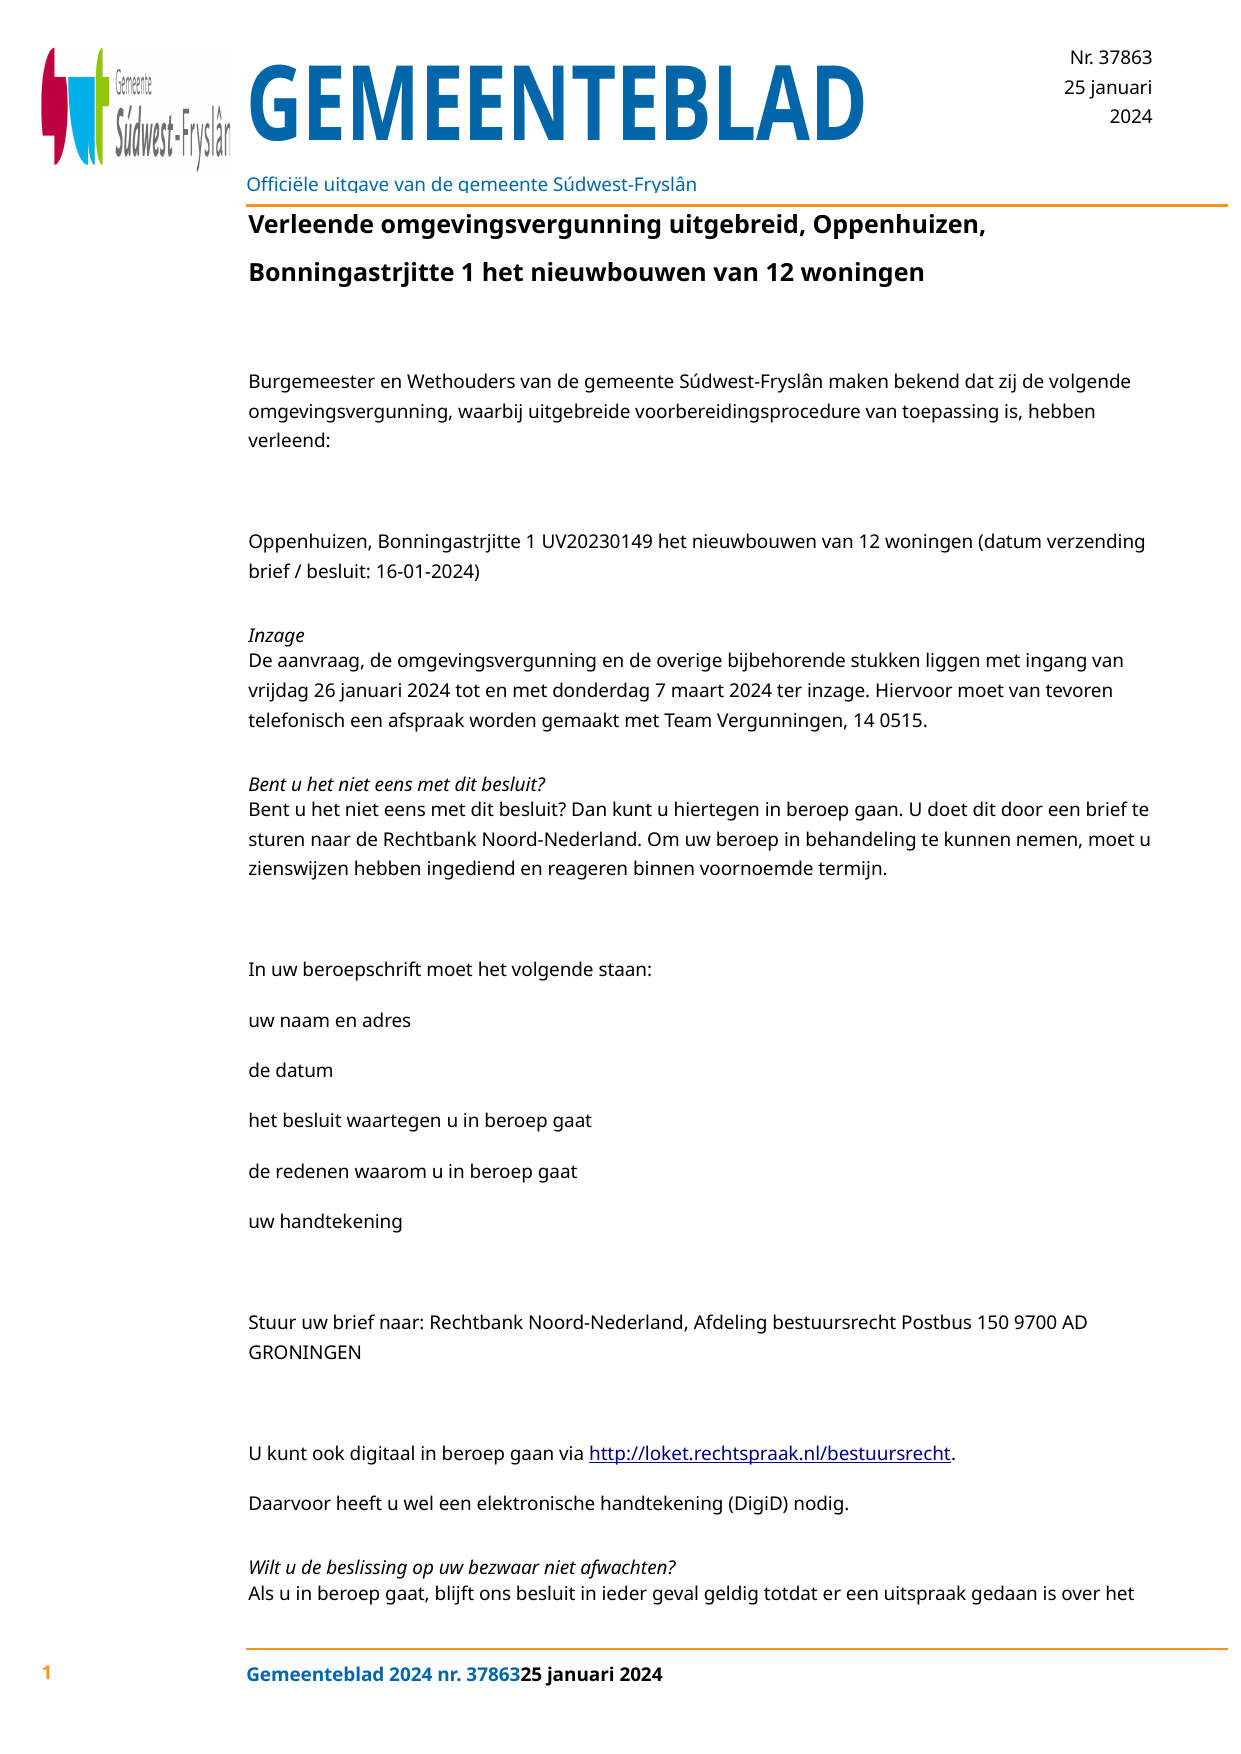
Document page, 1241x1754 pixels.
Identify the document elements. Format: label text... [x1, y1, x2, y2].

text Bent u het niet eens met dit besluit? [248, 771, 1152, 796]
text Als u in beroep gaat, blijft ons besluit in ieder geval geldig totdat er een uitspraak gedaan is over het [248, 1580, 1152, 1606]
text Burgemeester en Wethouders van de gemeente Súdwest-Fryslân maken bekend dat zij de volgende omgevingsvergunning, waarbij uitgebreide voorbereidingsprocedure van toepassing is, hebben verleend: [248, 368, 1152, 453]
text de datum [248, 1057, 1152, 1083]
text Wilt u de beslissing op uw bezwaar niet afwachten? [248, 1554, 1152, 1580]
text In uw beroepschrift moet het volgende staan: [248, 956, 1152, 982]
text de redenen waarom u in beroep gaat [248, 1158, 1152, 1184]
text uw naam en adres [248, 1007, 1152, 1033]
text De aanvraag, de omgevingsvergunning en de overige bijbehorende stukken liggen met ingang van vrijdag 26 januari 2024 tot en met donderdag 7 maart 2024 ter inzage. Hiervoor moet van tevoren telefonisch een afspraak worden gemaakt met Team Vergunningen, 14 0515. [248, 648, 1152, 732]
text Verleende omgevingsvergunning uitgebreid, Oppenhuizen, Bonningastrjitte 1 het nieuwbouwen van 12 woningen [248, 207, 1152, 288]
text Daarvoor heeft u wel een elektronische handtekening (DigiD) nodig. [248, 1490, 1152, 1516]
text Stuur uw brief naar: Rechtbank Noord-Nederland, Afdeling bestuursrecht Postbus 150 9700 AD GRONINGEN [248, 1309, 1152, 1365]
text U kunt ook digitaal in beroep gaan via http://loket.rechtspraak.nl/bestuursrecht. [248, 1440, 1152, 1466]
text Inzage [248, 622, 1152, 648]
text Oppenhuizen, Bonningastrjitte 1 UV20230149 het nieuwbouwen van 12 woningen (datum verzending brief / besluit: 16-01-2024) [248, 528, 1152, 584]
picture [41, 47, 231, 172]
text Bent u het niet eens met dit besluit? Dan kunt u hiertegen in beroep gaan. U doet dit door een brief te sturen naar de Rechtbank Noord-Nederland. Om uw beroep in behandeling te kunnen nemen, moet u zienswijzen hebben ingediend en reageren binnen voornoemde termijn. [248, 796, 1152, 881]
text het besluit waartegen u in beroep gaat [248, 1108, 1152, 1133]
text uw handtekening [248, 1208, 1152, 1234]
